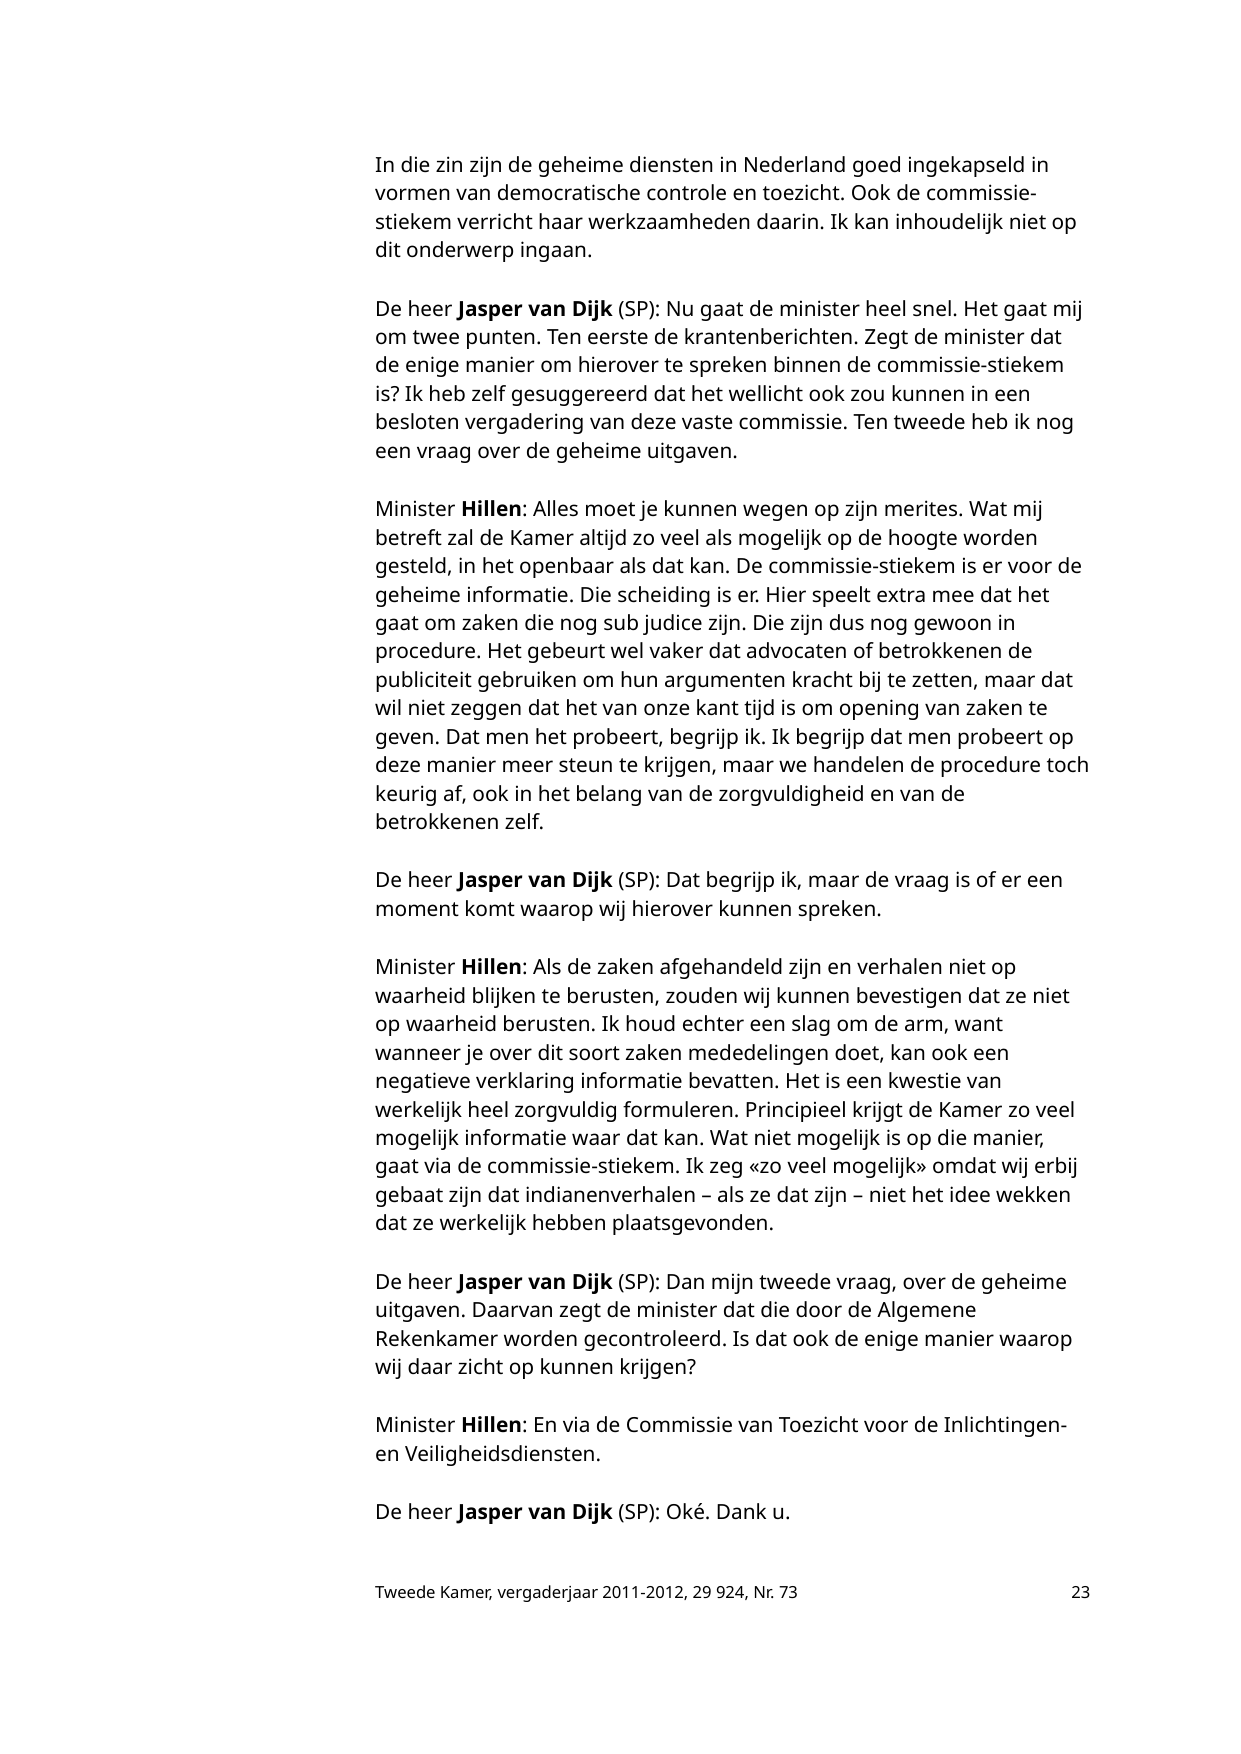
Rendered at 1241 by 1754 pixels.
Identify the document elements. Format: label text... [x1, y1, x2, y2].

text Minister Hillen: Alles moet je kunnen wegen op zijn merites. Wat mij betreft zal de Kamer altijd zo veel als mogelijk op de hoogte worden gesteld, in het openbaar als dat kan. De commissie-stiekem is er voor de geheime informatie. Die scheiding is er. Hier speelt extra mee dat het gaat om zaken die nog sub judice zijn. Die zijn dus nog gewoon in procedure. Het gebeurt wel vaker dat advocaten of betrokkenen de publiciteit gebruiken om hun argumenten kracht bij te zetten, maar dat wil niet zeggen dat het van onze kant tijd is om opening van zaken te geven. Dat men het probeert, begrijp ik. Ik begrijp dat men probeert op deze manier meer steun te krijgen, maar we handelen de procedure toch keurig af, ook in het belang van de zorgvuldigheid en van de betrokkenen zelf. [375, 494, 1090, 836]
text In die zin zijn de geheime diensten in Nederland goed ingekapseld in vormen van democratische controle en toezicht. Ook de commissie-stiekem verricht haar werkzaamheden daarin. Ik kan inhoudelijk niet op dit onderwerp ingaan. [375, 150, 1090, 264]
text De heer Jasper van Dijk (SP): Nu gaat de minister heel snel. Het gaat mij om twee punten. Ten eerste de krantenberichten. Zegt de minister dat de enige manier om hierover te spreken binnen de commissie-stiekem is? Ik heb zelf gesuggereerd dat het wellicht ook zou kunnen in een besloten vergadering van deze vaste commissie. Ten tweede heb ik nog een vraag over de geheime uitgaven. [375, 294, 1090, 464]
text Minister Hillen: En via de Commissie van Toezicht voor de Inlichtingen- en Veiligheidsdiensten. [375, 1411, 1090, 1467]
text De heer Jasper van Dijk (SP): Oké. Dank u. [375, 1497, 1090, 1526]
text De heer Jasper van Dijk (SP): Dat begrijp ik, maar de vraag is of er een moment komt waarop wij hierover kunnen spreken. [375, 866, 1090, 922]
text Minister Hillen: Als de zaken afgehandeld zijn en verhalen niet op waarheid blijken te berusten, zouden wij kunnen bevestigen dat ze niet op waarheid berusten. Ik houd echter een slag om de arm, want wanneer je over dit soort zaken mededelingen doet, kan ook een negatieve verklaring informatie bevatten. Het is een kwestie van werkelijk heel zorgvuldig formuleren. Principieel krijgt de Kamer zo veel mogelijk informatie waar dat kan. Wat niet mogelijk is op die manier, gaat via de commissie-stiekem. Ik zeg «zo veel mogelijk» omdat wij erbij gebaat zijn dat indianenverhalen – als ze dat zijn – niet het idee wekken dat ze werkelijk hebben plaatsgevonden. [375, 952, 1090, 1237]
text De heer Jasper van Dijk (SP): Dan mijn tweede vraag, over de geheime uitgaven. Daarvan zegt de minister dat die door de Algemene Rekenkamer worden gecontroleerd. Is dat ook de enige manier waarop wij daar zicht op kunnen krijgen? [375, 1267, 1090, 1381]
